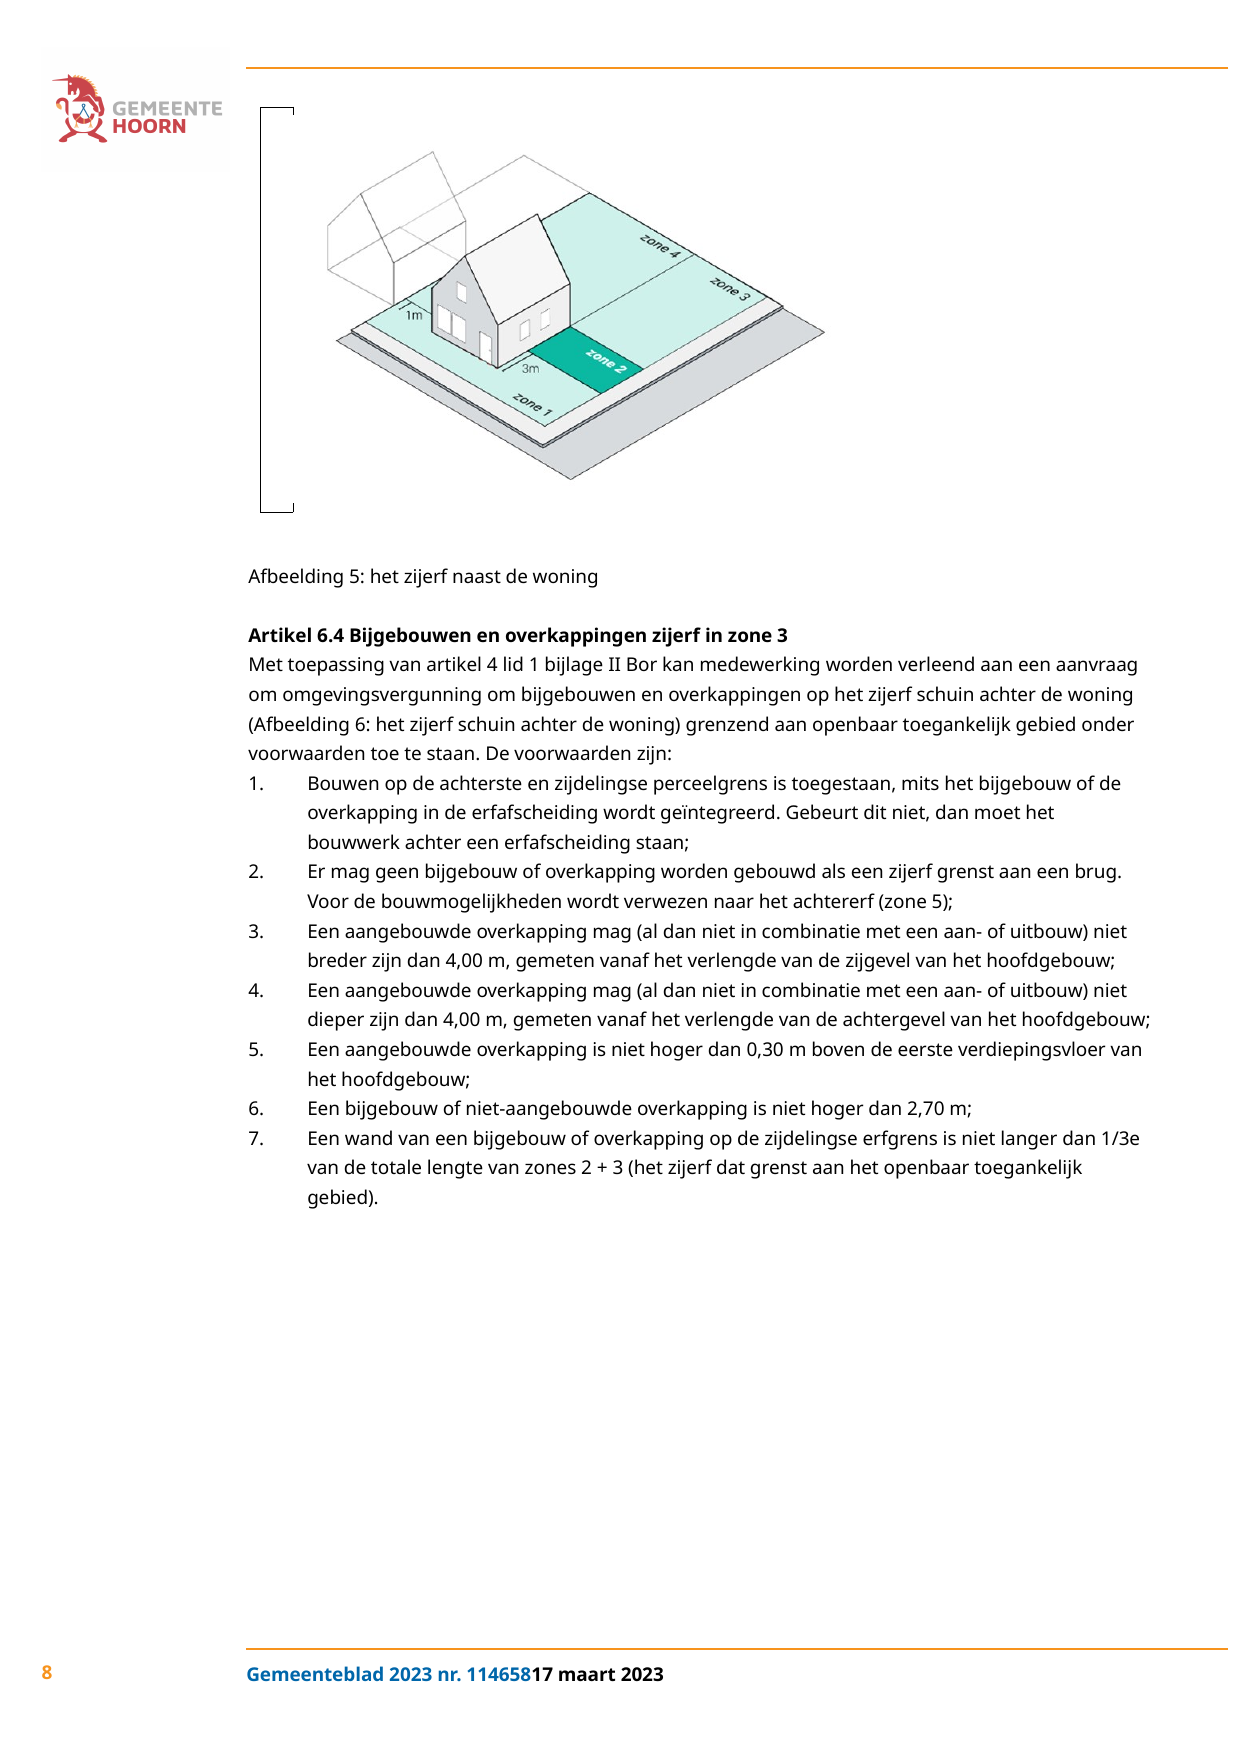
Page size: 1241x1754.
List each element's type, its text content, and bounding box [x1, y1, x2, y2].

text Met toepassing van artikel 4 lid 1 bijlage II Bor kan medewerking worden verleend aan een aanvraag om omgevingsvergunning om bijgebouwen en overkappingen op het zijerf schuin achter de woning (Afbeelding 6: het zijerf schuin achter de woning) grenzend aan openbaar toegankelijk gebied onder voorwaarden toe te staan. De voorwaarden zijn: [248, 652, 1152, 766]
list Bouwen op de achterste en zijdelingse perceelgrens is toegestaan, mits het bijgebouw of de overkapping in de erfafscheiding wordt geïntegreerd. Gebeurt dit niet, dan moet het bouwwerk achter een erfafscheiding staan; [248, 770, 1152, 855]
list Een aangebouwde overkapping mag (al dan niet in combinatie met een aan- of uitbouw) niet dieper zijn dan 4,00 m, gemeten vanaf het verlengde van de achtergevel van het hoofdgebouw; [248, 977, 1152, 1032]
picture [268, 115, 860, 503]
list Een wand van een bijgebouw of overkapping op de zijdelingse erfgrens is niet langer dan 1/3e van de totale lengte van zones 2 + 3 (het zijerf dat grenst aan het openbaar toegankelijk gebied). [248, 1125, 1152, 1210]
list Een aangebouwde overkapping mag (al dan niet in combinatie met een aan- of uitbouw) niet breder zijn dan 4,00 m, gemeten vanaf het verlengde van de zijgevel van het hoofdgebouw; [248, 918, 1152, 973]
list Een bijgebouw of niet-aangebouwde overkapping is niet hoger dan 2,70 m; [248, 1095, 1152, 1121]
text Afbeelding 5: het zijerf naast de woning [248, 563, 1152, 589]
text Artikel 6.4 Bijgebouwen en overkappingen zijerf in zone 3 [248, 622, 1152, 648]
picture [41, 47, 231, 172]
list Er mag geen bijgebouw of overkapping worden gebouwd als een zijerf grenst aan een brug. Voor de bouwmogelijkheden wordt verwezen naar het achtererf (zone 5); [248, 859, 1152, 914]
list Een aangebouwde overkapping is niet hoger dan 0,30 m boven de eerste verdiepingsvloer van het hoofdgebouw; [248, 1036, 1152, 1092]
